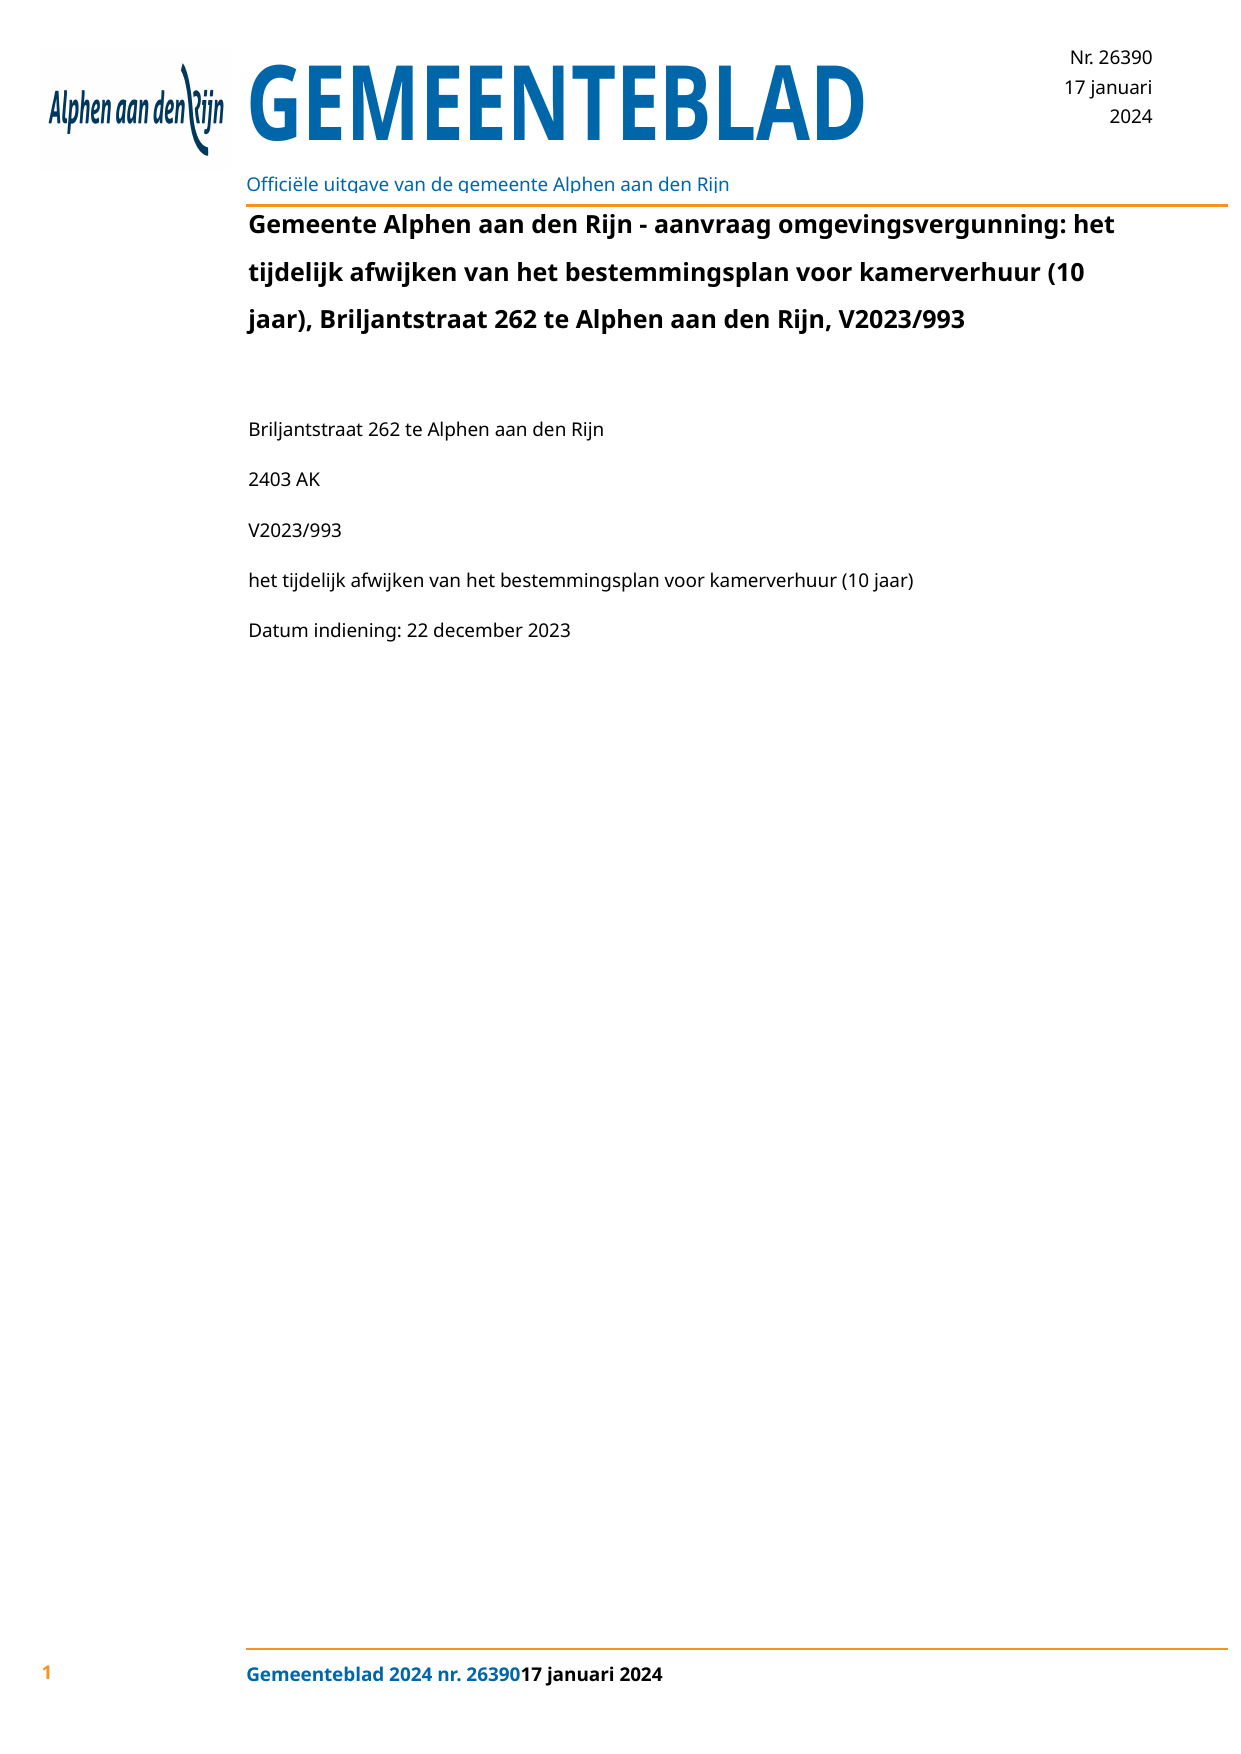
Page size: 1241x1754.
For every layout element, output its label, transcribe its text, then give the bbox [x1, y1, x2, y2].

text 2403 AK [248, 466, 1152, 492]
text Briljantstraat 262 te Alphen aan den Rijn [248, 416, 1152, 442]
picture [41, 47, 231, 172]
text het tijdelijk afwijken van het bestemmingsplan voor kamerverhuur (10 jaar) [248, 567, 1152, 593]
text V2023/993 [248, 517, 1152, 542]
text Datum indiening: 22 december 2023 [248, 618, 1152, 643]
text Gemeente Alphen aan den Rijn - aanvraag omgevingsvergunning: het tijdelijk afwijken van het bestemmingsplan voor kamerverhuur (10 jaar), Briljantstraat 262 te Alphen aan den Rijn, V2023/993 [248, 207, 1152, 336]
